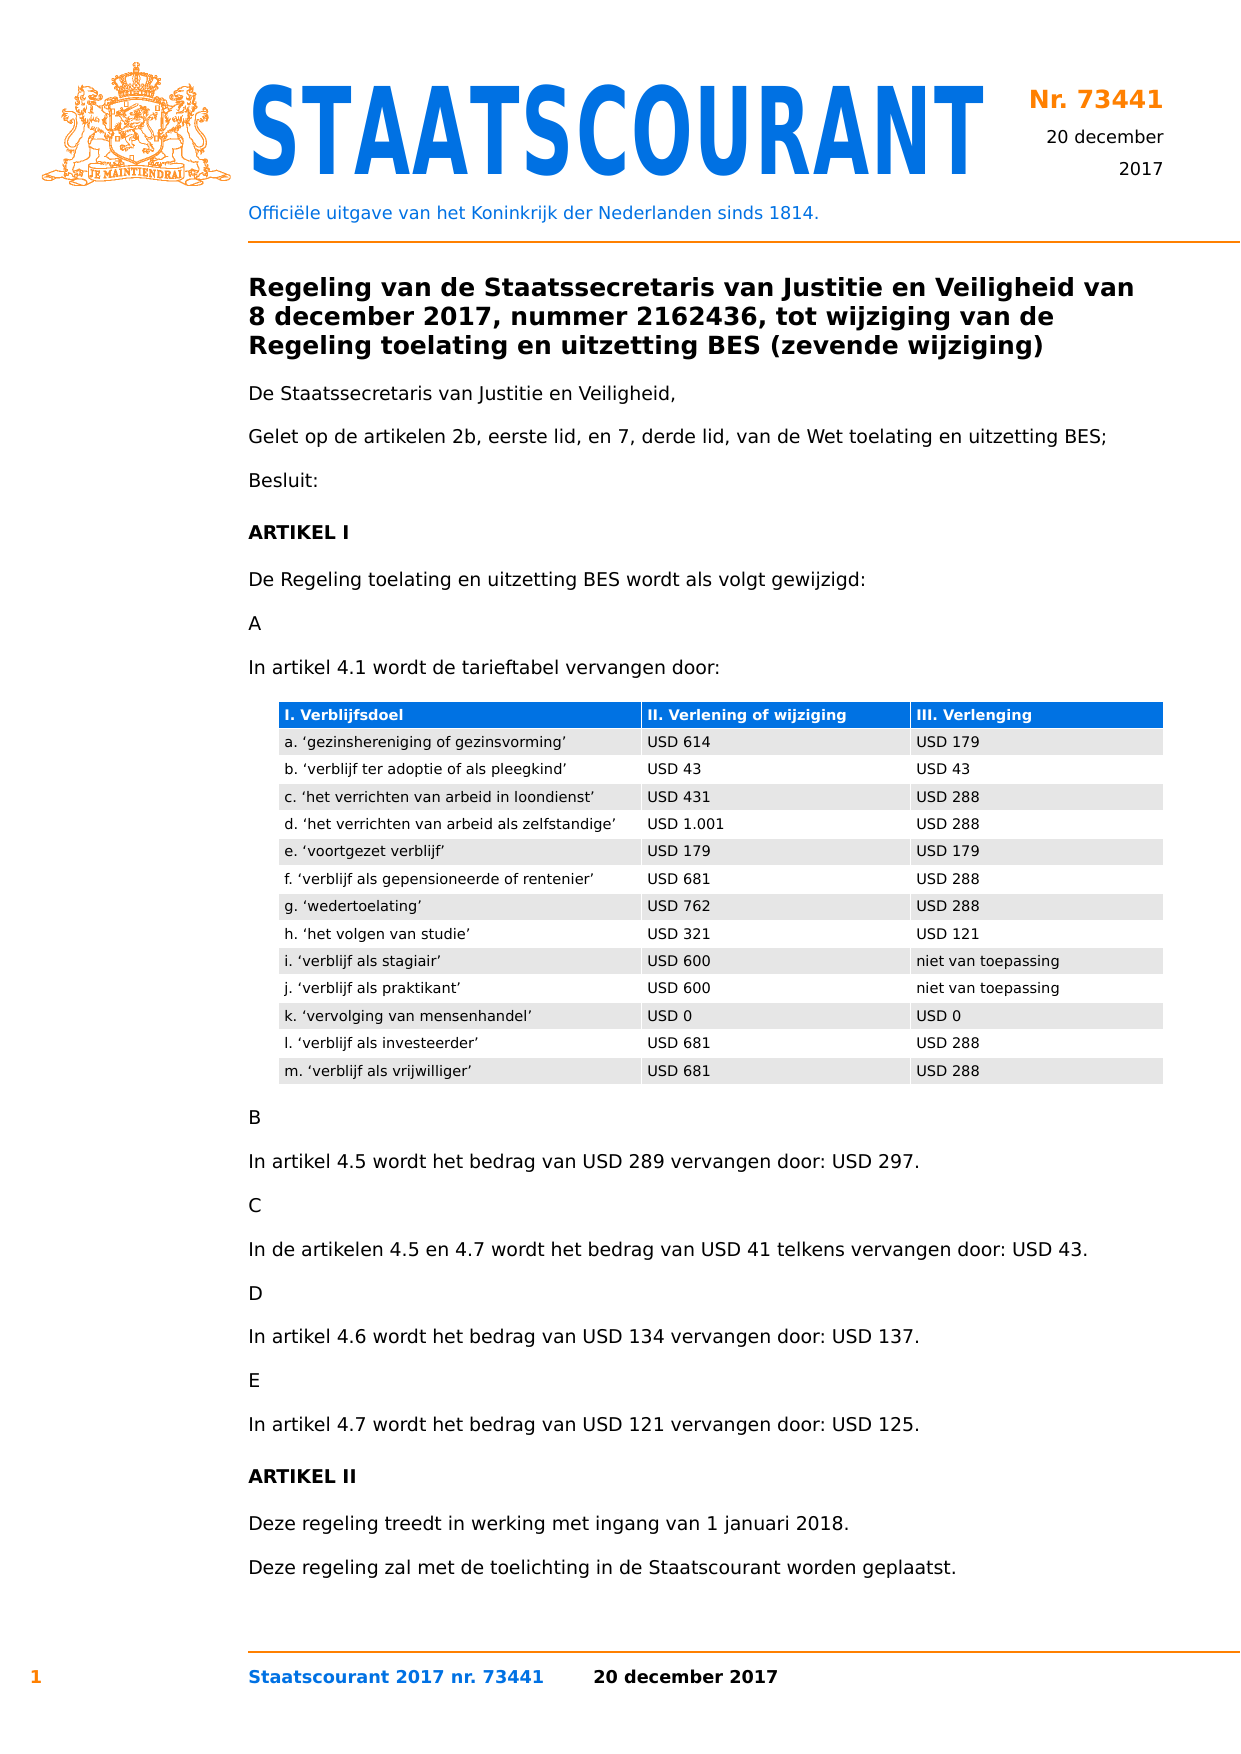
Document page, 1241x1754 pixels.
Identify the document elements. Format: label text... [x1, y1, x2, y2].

text E [248, 1370, 1163, 1392]
text B [248, 1107, 1163, 1129]
table_cell 2017 [998, 153, 1240, 203]
subtitle ARTIKEL II [248, 1466, 1163, 1488]
text Besluit: [248, 470, 1163, 492]
text In artikel 4.5 wordt het bedrag van USD 289 vervangen door: USD 297. [248, 1151, 1163, 1173]
table_cell USD 288 [911, 1030, 1163, 1057]
table_header II. Verlening of wijziging [642, 702, 910, 728]
table_header III. Verlenging [911, 702, 1163, 728]
table_cell i. ‘verblijf als stagiair’ [279, 948, 641, 974]
table_cell l. ‘verblijf als investeerder’ [279, 1030, 641, 1057]
table_header [25, 62, 248, 241]
text In artikel 4.6 wordt het bedrag van USD 134 vervangen door: USD 137. [248, 1326, 1163, 1348]
text Deze regeling zal met de toelichting in de Staatscourant worden geplaatst. [248, 1557, 1163, 1579]
text C [248, 1195, 1163, 1217]
table_cell niet van toepassing [911, 976, 1163, 1002]
text In artikel 4.1 wordt de tarieftabel vervangen door: [248, 657, 1163, 679]
table_cell USD 43 [911, 756, 1163, 783]
table_cell USD 288 [911, 894, 1163, 920]
table_cell USD 288 [911, 784, 1163, 810]
table_cell USD 288 [911, 1058, 1163, 1084]
table_cell USD 762 [642, 894, 910, 920]
table_cell e. ‘voortgezet verblijf’ [279, 839, 641, 865]
table_cell USD 0 [642, 1003, 910, 1029]
table_cell USD 0 [911, 1003, 1163, 1029]
table_cell USD 179 [642, 839, 910, 865]
text D [248, 1282, 1163, 1304]
table_header Nr. 73441 [998, 62, 1240, 121]
table_header STAATSCOURANT [248, 62, 998, 203]
table_cell USD 681 [642, 1030, 910, 1057]
text In artikel 4.7 wordt het bedrag van USD 121 vervangen door: USD 125. [248, 1414, 1163, 1436]
table_cell c. ‘het verrichten van arbeid in loondienst’ [279, 784, 641, 810]
text In de artikelen 4.5 en 4.7 wordt het bedrag van USD 41 telkens vervangen door: USD 43. [248, 1239, 1163, 1261]
table_cell g. ‘wedertoelating’ [279, 894, 641, 920]
subtitle ARTIKEL I [248, 522, 1163, 544]
table_cell USD 43 [642, 756, 910, 783]
text Deze regeling treedt in werking met ingang van 1 januari 2018. [248, 1513, 1163, 1535]
table_cell b. ‘verblijf ter adoptie of als pleegkind’ [279, 756, 641, 783]
table_header I. Verblijfsdoel [279, 702, 641, 728]
table_cell USD 600 [642, 948, 910, 974]
table_cell 20 december [998, 121, 1240, 153]
table_cell USD 288 [911, 811, 1163, 838]
table_cell f. ‘verblijf als gepensioneerde of rentenier’ [279, 866, 641, 892]
table_cell USD 1.001 [642, 811, 910, 838]
subtitle Regeling van de Staatssecretaris van Justitie en Veiligheid van 8 december 2017, nummer 2162436, tot wijziging van de Regeling toelating en uitzetting BES (zevende wijziging) [248, 273, 1163, 361]
text A [248, 613, 1163, 635]
table_cell USD 681 [642, 866, 910, 892]
picture [41, 62, 231, 186]
table_cell h. ‘het volgen van studie’ [279, 921, 641, 947]
table_cell USD 614 [642, 729, 910, 755]
text De Staatssecretaris van Justitie en Veiligheid, [248, 382, 1163, 404]
table_cell USD 431 [642, 784, 910, 810]
table_cell Officiële uitgave van het Koninkrijk der Nederlanden sinds 1814. [248, 203, 1240, 241]
table_cell USD 321 [642, 921, 910, 947]
table_cell USD 288 [911, 866, 1163, 892]
table_cell USD 179 [911, 729, 1163, 755]
table_cell d. ‘het verrichten van arbeid als zelfstandige’ [279, 811, 641, 838]
text Gelet op de artikelen 2b, eerste lid, en 7, derde lid, van de Wet toelating en uitzetting BES; [248, 426, 1163, 448]
table_cell USD 681 [642, 1058, 910, 1084]
table_cell USD 121 [911, 921, 1163, 947]
table_cell USD 600 [642, 976, 910, 1002]
table_cell m. ‘verblijf als vrijwilliger’ [279, 1058, 641, 1084]
table_cell a. ‘gezinshereniging of gezinsvorming’ [279, 729, 641, 755]
table_cell k. ‘vervolging van mensenhandel’ [279, 1003, 641, 1029]
table_cell niet van toepassing [911, 948, 1163, 974]
text De Regeling toelating en uitzetting BES wordt als volgt gewijzigd: [248, 569, 1163, 591]
table_cell j. ‘verblijf als praktikant’ [279, 976, 641, 1002]
table_cell USD 179 [911, 839, 1163, 865]
